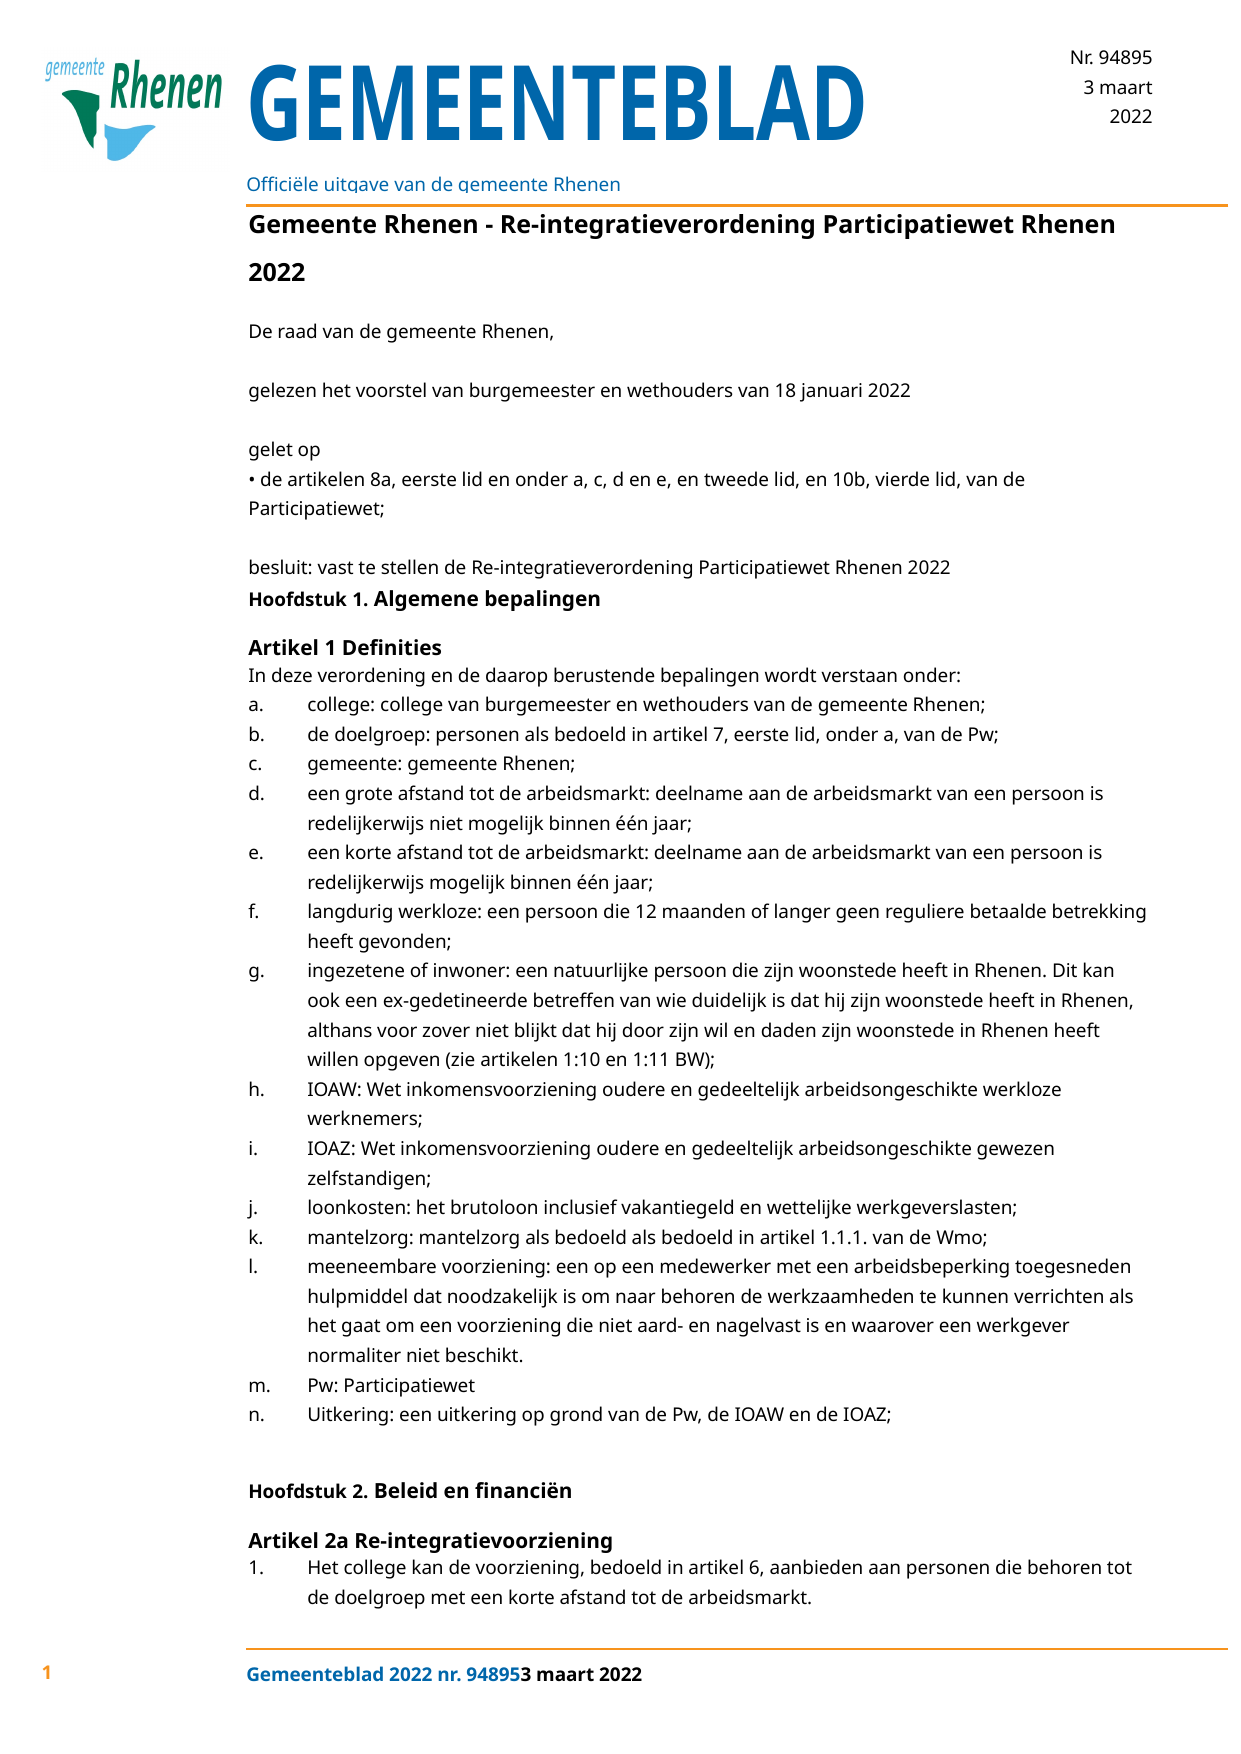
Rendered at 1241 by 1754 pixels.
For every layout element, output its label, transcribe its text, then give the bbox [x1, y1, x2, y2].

list IOAW: Wet inkomensvoorziening oudere en gedeeltelijk arbeidsongeschikte werkloze werknemers; [248, 1076, 1152, 1131]
text Hoofdstuk 1. Algemene bepalingen [248, 584, 1152, 613]
list college: college van burgemeester en wethouders van de gemeente Rhenen; [248, 691, 1152, 717]
list een grote afstand tot de arbeidsmarkt: deelname aan de arbeidsmarkt van een persoon is redelijkerwijs niet mogelijk binnen één jaar; [248, 780, 1152, 836]
list Uitkering: een uitkering op grond van de Pw, de IOAW en de IOAZ; [248, 1401, 1152, 1427]
picture [41, 47, 231, 172]
list IOAZ: Wet inkomensvoorziening oudere en gedeeltelijk arbeidsongeschikte gewezen zelfstandigen; [248, 1135, 1152, 1191]
list de doelgroep: personen als bedoeld in artikel 7, eerste lid, onder a, van de Pw; [248, 721, 1152, 747]
list Het college kan de voorziening, bedoeld in artikel 6, aanbieden aan personen die behoren tot de doelgroep met een korte afstand tot de arbeidsmarkt. [248, 1554, 1152, 1610]
text Artikel 1 Definities [248, 633, 1152, 662]
list loonkosten: het brutoloon inclusief vakantiegeld en wettelijke werkgeverslasten; [248, 1194, 1152, 1220]
list een korte afstand tot de arbeidsmarkt: deelname aan de arbeidsmarkt van een persoon is redelijkerwijs mogelijk binnen één jaar; [248, 839, 1152, 895]
text gelezen het voorstel van burgemeester en wethouders van 18 januari 2022 [248, 377, 1152, 403]
text besluit: vast te stellen de Re-integratieverordening Participatiewet Rhenen 2022 [248, 554, 1152, 580]
list langdurig werkloze: een persoon die 12 maanden of langer geen reguliere betaalde betrekking heeft gevonden; [248, 898, 1152, 954]
text Hoofdstuk 2. Beleid en financiën [248, 1477, 1152, 1505]
list ingezetene of inwoner: een natuurlijke persoon die zijn woonstede heeft in Rhenen. Dit kan ook een ex-gedetineerde betreffen van wie duidelijk is dat hij zijn woonstede heeft in Rhenen, althans voor zover niet blijkt dat hij door zijn wil en daden zijn woonstede in Rhenen heeft willen opgeven (zie artikelen 1:10 en 1:11 BW); [248, 958, 1152, 1072]
text De raad van de gemeente Rhenen, [248, 318, 1152, 344]
list Pw: Participatiewet [248, 1372, 1152, 1398]
text Artikel 2a Re-integratievoorziening [248, 1526, 1152, 1554]
text Gemeente Rhenen - Re-integratieverordening Participatiewet Rhenen 2022 [248, 207, 1152, 288]
text gelet op [248, 436, 1152, 462]
list gemeente: gemeente Rhenen; [248, 751, 1152, 776]
text In deze verordening en de daarop berustende bepalingen wordt verstaan onder: [248, 662, 1152, 688]
list meeneembare voorziening: een op een medewerker met een arbeidsbeperking toegesneden hulpmiddel dat noodzakelijk is om naar behoren de werkzaamheden te kunnen verrichten als het gaat om een voorziening die niet aard- en nagelvast is en waarover een werkgever normaliter niet beschikt. [248, 1253, 1152, 1368]
text • de artikelen 8a, eerste lid en onder a, c, d en e, en tweede lid, en 10b, vierde lid, van de Participatiewet; [248, 466, 1152, 521]
list mantelzorg: mantelzorg als bedoeld als bedoeld in artikel 1.1.1. van de Wmo; [248, 1224, 1152, 1250]
